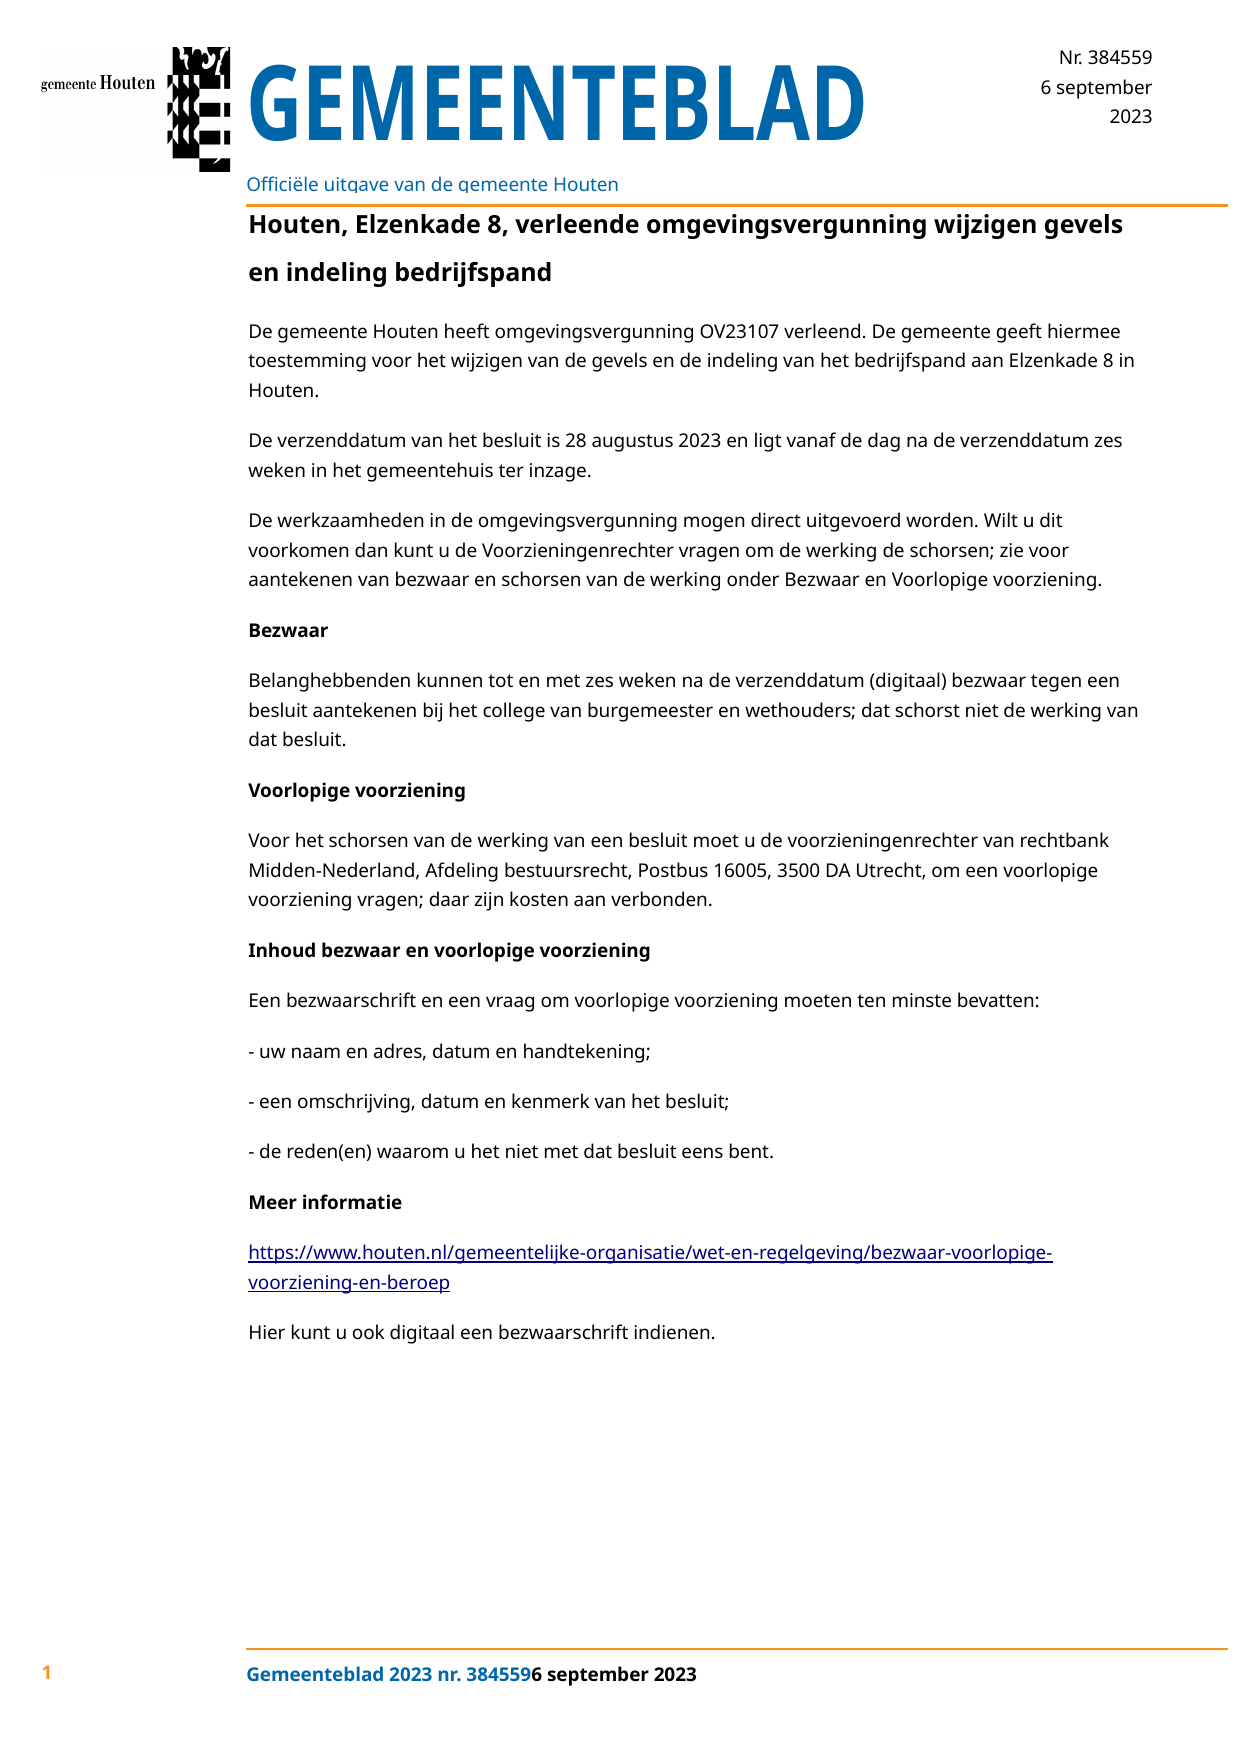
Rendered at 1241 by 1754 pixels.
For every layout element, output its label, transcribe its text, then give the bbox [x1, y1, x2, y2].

text - de reden(en) waarom u het niet met dat besluit eens bent. [248, 1139, 1152, 1164]
text Voor het schorsen van de werking van een besluit moet u de voorzieningenrechter van rechtbank Midden-Nederland, Afdeling bestuursrecht, Postbus 16005, 3500 DA Utrecht, om een voorlopige voorziening vragen; daar zijn kosten aan verbonden. [248, 827, 1152, 912]
text - uw naam en adres, datum en handtekening; [248, 1038, 1152, 1064]
text De verzenddatum van het besluit is 28 augustus 2023 en ligt vanaf de dag na de verzenddatum zes weken in het gemeentehuis ter inzage. [248, 427, 1152, 483]
text https://www.houten.nl/gemeentelijke-organisatie/wet-en-regelgeving/bezwaar-voorlopige-voorziening-en-beroep [248, 1239, 1152, 1295]
text De werkzaamheden in de omgevingsvergunning mogen direct uitgevoerd worden. Wilt u dit voorkomen dan kunt u de Voorzieningenrechter vragen om de werking de schorsen; zie voor aantekenen van bezwaar en schorsen van de werking onder Bezwaar en Voorlopige voorziening. [248, 507, 1152, 592]
text Belanghebbenden kunnen tot en met zes weken na de verzenddatum (digitaal) bezwaar tegen een besluit aantekenen bij het college van burgemeester en wethouders; dat schorst niet de werking van dat besluit. [248, 667, 1152, 752]
text Bezwaar [248, 617, 1152, 643]
text Voorlopige voorziening [248, 777, 1152, 803]
text Een bezwaarschrift en een vraag om voorlopige voorziening moeten ten minste bevatten: [248, 987, 1152, 1013]
text - een omschrijving, datum en kenmerk van het besluit; [248, 1088, 1152, 1114]
text Hier kunt u ook digitaal een bezwaarschrift indienen. [248, 1319, 1152, 1345]
text Houten, Elzenkade 8, verleende omgevingsvergunning wijzigen gevels en indeling bedrijfspand [248, 207, 1152, 288]
text De gemeente Houten heeft omgevingsvergunning OV23107 verleend. De gemeente geeft hiermee toestemming voor het wijzigen van de gevels en de indeling van het bedrijfspand aan Elzenkade 8 in Houten. [248, 318, 1152, 403]
text Inhoud bezwaar en voorlopige voorziening [248, 937, 1152, 963]
text Meer informatie [248, 1189, 1152, 1215]
picture [41, 47, 231, 172]
